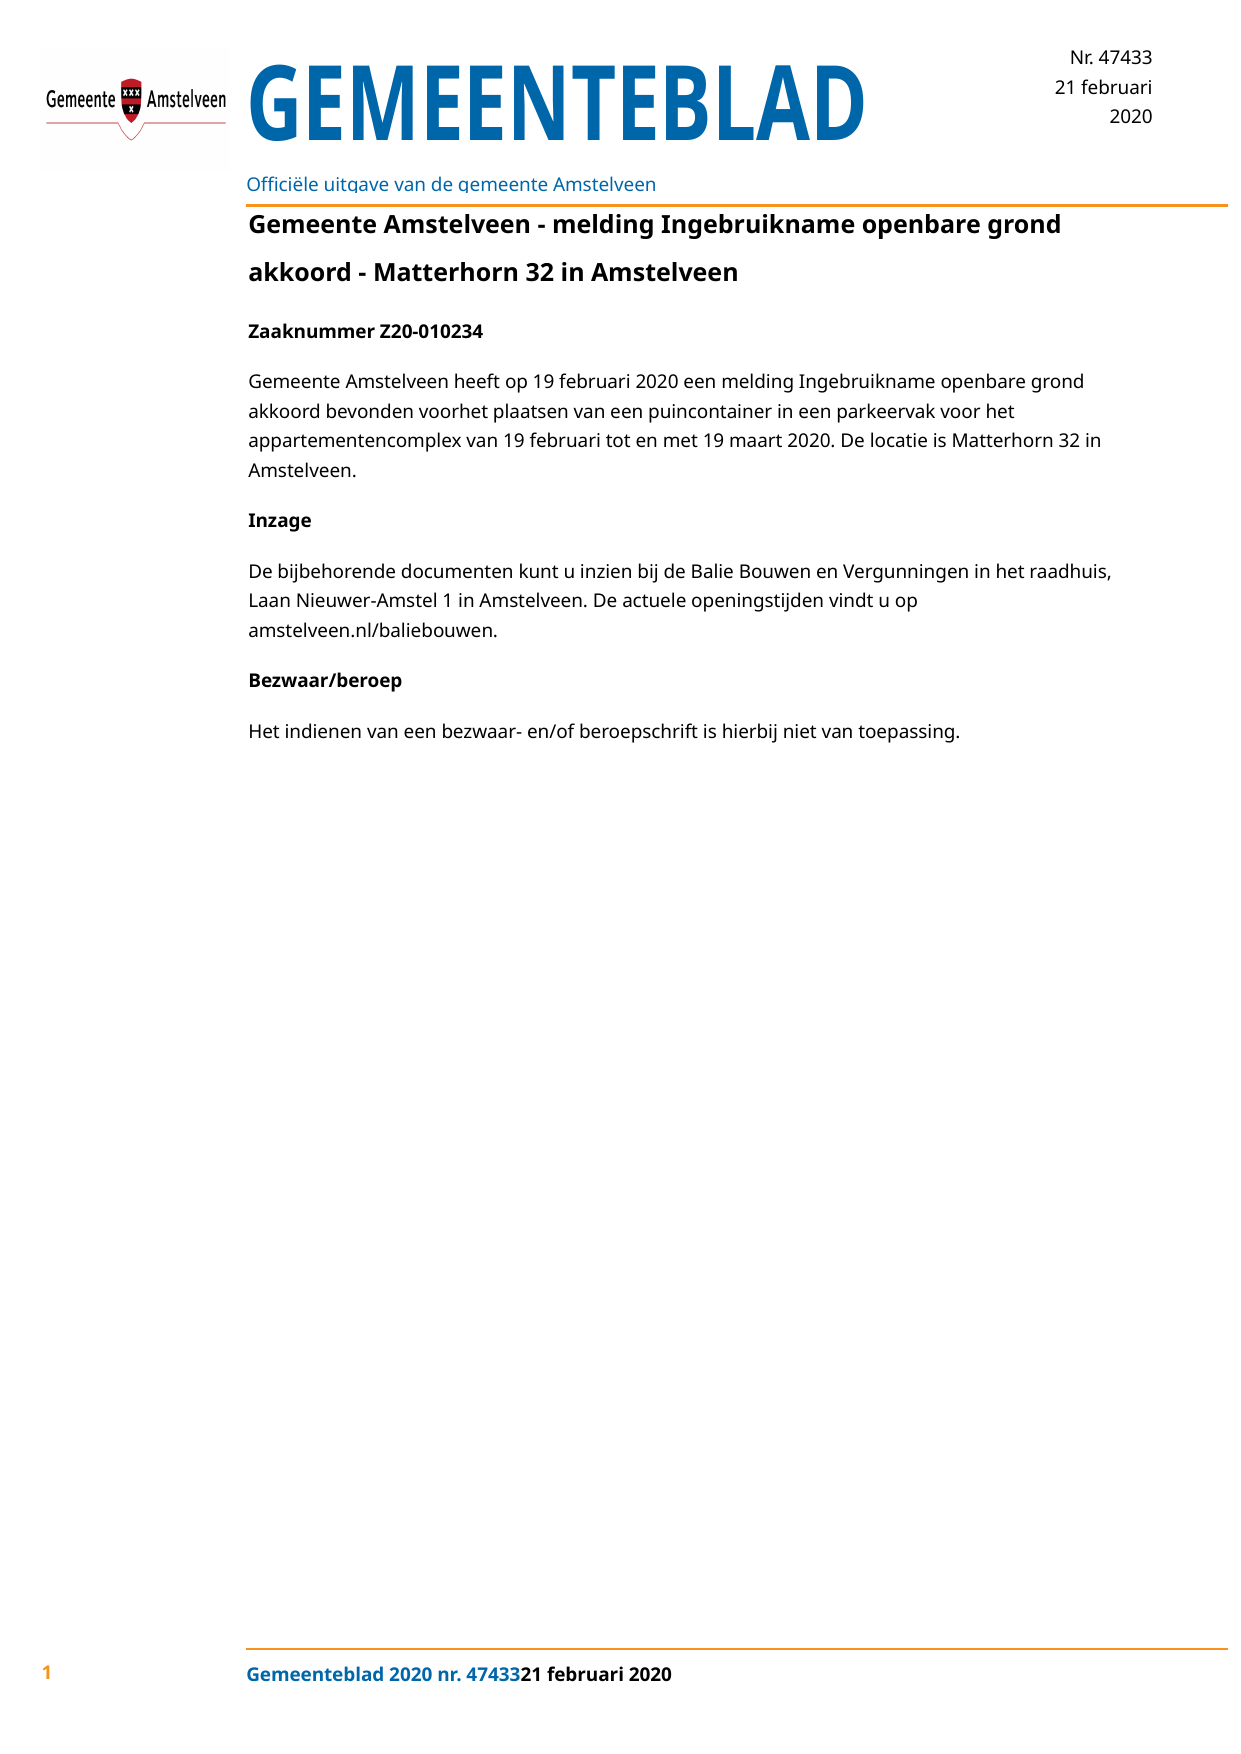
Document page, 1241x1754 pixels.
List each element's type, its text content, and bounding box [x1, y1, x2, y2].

picture [41, 47, 231, 172]
text Zaaknummer Z20-010234 [248, 318, 1152, 344]
text De bijbehorende documenten kunt u inzien bij de Balie Bouwen en Vergunningen in het raadhuis, Laan Nieuwer-Amstel 1 in Amstelveen. De actuele openingstijden vindt u op amstelveen.nl/baliebouwen. [248, 558, 1152, 643]
text Bezwaar/beroep [248, 667, 1152, 693]
text Gemeente Amstelveen - melding Ingebruikname openbare grond akkoord - Matterhorn 32 in Amstelveen [248, 207, 1152, 288]
text Gemeente Amstelveen heeft op 19 februari 2020 een melding Ingebruikname openbare grond akkoord bevonden voorhet plaatsen van een puincontainer in een parkeervak voor het appartementencomplex van 19 februari tot en met 19 maart 2020. De locatie is Matterhorn 32 in Amstelveen. [248, 368, 1152, 483]
text Inzage [248, 507, 1152, 533]
text Het indienen van een bezwaar- en/of beroepschrift is hierbij niet van toepassing. [248, 718, 1152, 744]
